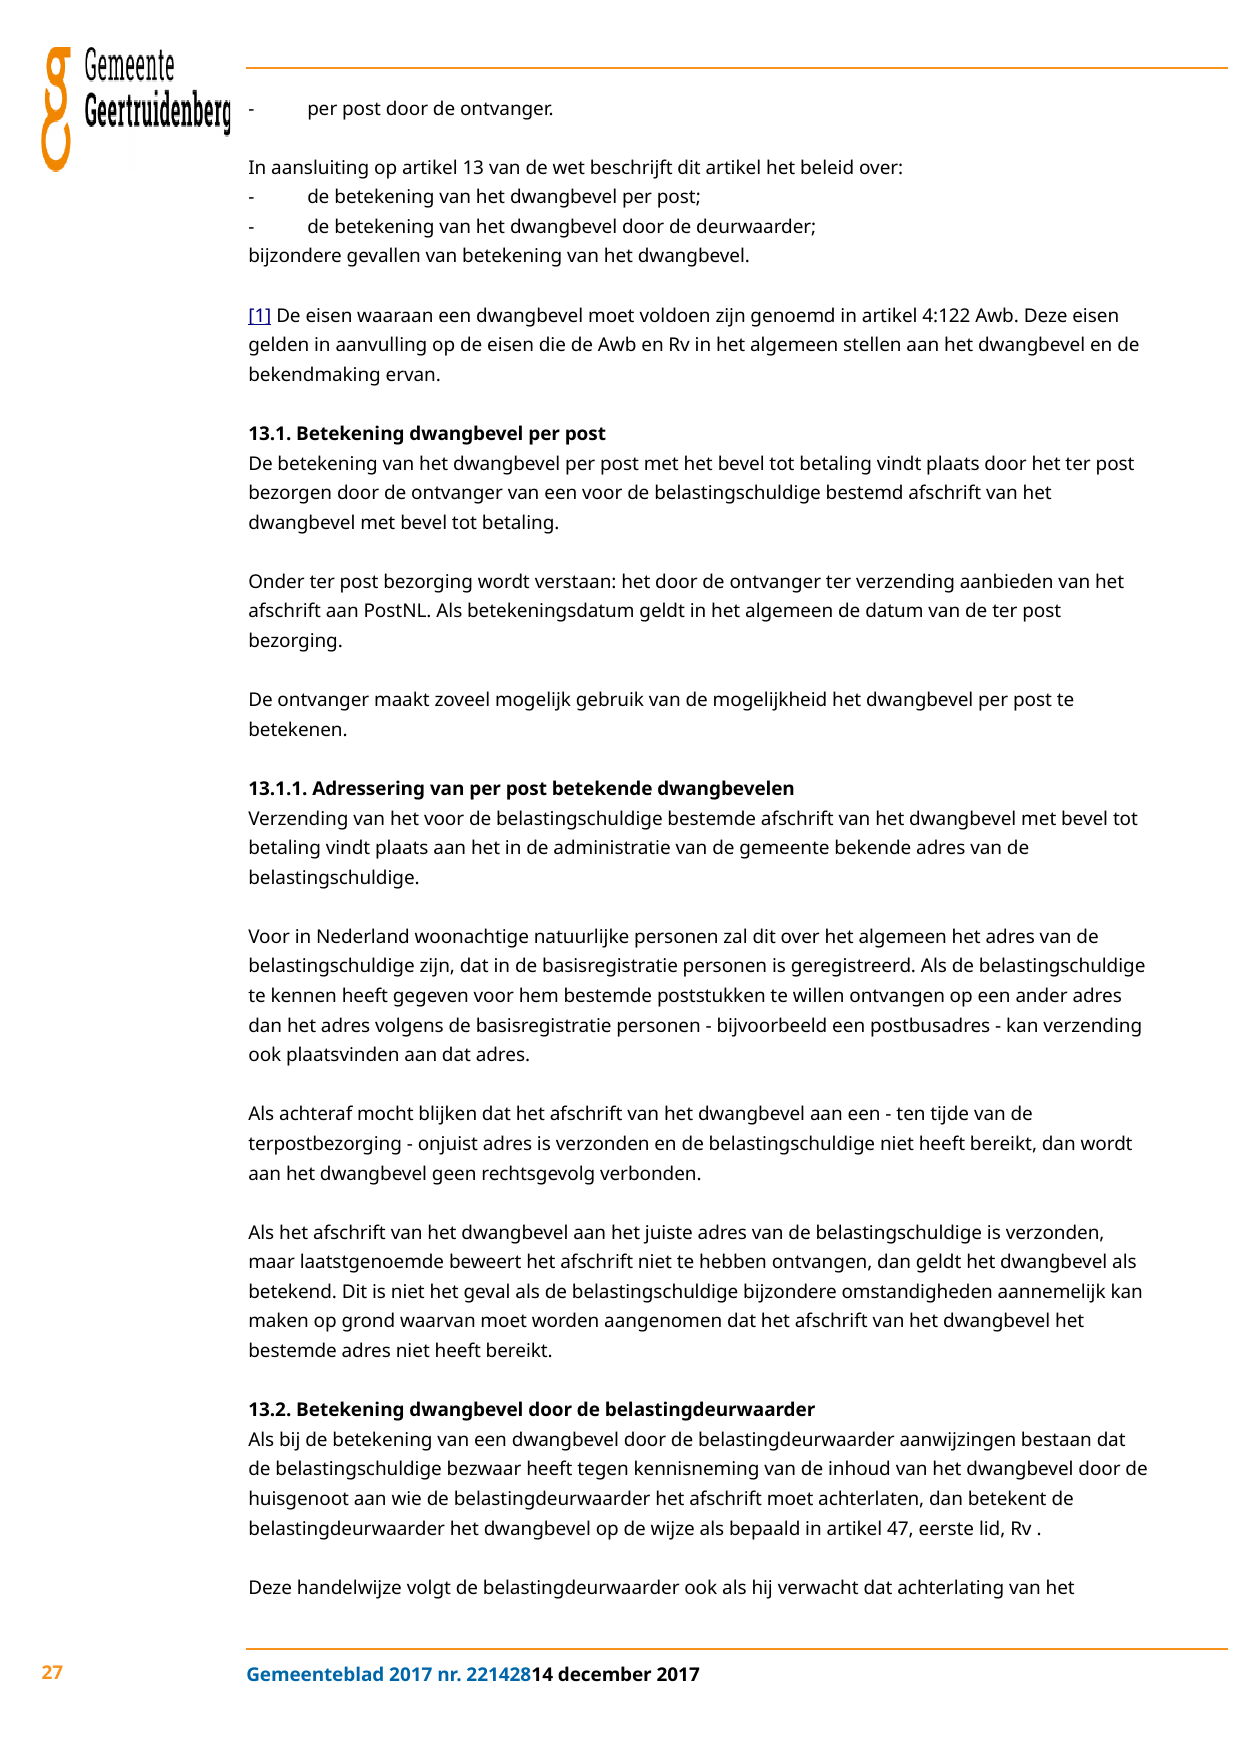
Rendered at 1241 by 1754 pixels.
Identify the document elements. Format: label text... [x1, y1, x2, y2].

text Als achteraf mocht blijken dat het afschrift van het dwangbevel aan een - ten tijde van de terpostbezorging - onjuist adres is verzonden en de belastingschuldige niet heeft bereikt, dan wordt aan het dwangbevel geen rechtsgevolg verbonden. [248, 1101, 1152, 1186]
text [1] De eisen waaraan een dwangbevel moet voldoen zijn genoemd in artikel 4:122 Awb. Deze eisen gelden in aanvulling op de eisen die de Awb en Rv in het algemeen stellen aan het dwangbevel en de bekendmaking ervan. [248, 302, 1152, 387]
text Voor in Nederland woonachtige natuurlijke personen zal dit over het algemeen het adres van de belastingschuldige zijn, dat in de basisregistratie personen is geregistreerd. Als de belastingschuldige te kennen heeft gegeven voor hem bestemde poststukken te willen ontvangen op een ander adres dan het adres volgens de basisregistratie personen - bijvoorbeeld een postbusadres - kan verzending ook plaatsvinden aan dat adres. [248, 923, 1152, 1067]
picture [41, 47, 231, 172]
list de betekening van het dwangbevel door de deurwaarder; [248, 213, 1152, 239]
text In aansluiting op artikel 13 van de wet beschrijft dit artikel het beleid over: [248, 154, 1152, 180]
text Als bij de betekening van een dwangbevel door de belastingdeurwaarder aanwijzingen bestaan dat de belastingschuldige bezwaar heeft tegen kennisneming van de inhoud van het dwangbevel door de huisgenoot aan wie de belastingdeurwaarder het afschrift moet achterlaten, dan betekent de belastingdeurwaarder het dwangbevel op de wijze als bepaald in artikel 47, eerste lid, Rv . [248, 1426, 1152, 1541]
text De ontvanger maakt zoveel mogelijk gebruik van de mogelijkheid het dwangbevel per post te betekenen. [248, 686, 1152, 742]
text Als het afschrift van het dwangbevel aan het juiste adres van de belastingschuldige is verzonden, maar laatstgenoemde beweert het afschrift niet te hebben ontvangen, dan geldt het dwangbevel als betekend. Dit is niet het geval als de belastingschuldige bijzondere omstandigheden aannemelijk kan maken op grond waarvan moet worden aangenomen dat het afschrift van het dwangbevel het bestemde adres niet heeft bereikt. [248, 1219, 1152, 1363]
text Onder ter post bezorging wordt verstaan: het door de ontvanger ter verzending aanbieden van het afschrift aan PostNL. Als betekeningsdatum geldt in het algemeen de datum van de ter post bezorging. [248, 568, 1152, 653]
text 13.1. Betekening dwangbevel per post [248, 420, 1152, 446]
list de betekening van het dwangbevel per post; [248, 183, 1152, 209]
list per post door de ontvanger. [248, 95, 1152, 121]
text 13.1.1. Adressering van per post betekende dwangbevelen [248, 775, 1152, 801]
text bijzondere gevallen van betekening van het dwangbevel. [248, 243, 1152, 268]
text De betekening van het dwangbevel per post met het bevel tot betaling vindt plaats door het ter post bezorgen door de ontvanger van een voor de belastingschuldige bestemd afschrift van het dwangbevel met bevel tot betaling. [248, 450, 1152, 535]
text Deze handelwijze volgt de belastingdeurwaarder ook als hij verwacht dat achterlating van het [248, 1574, 1152, 1600]
text Verzending van het voor de belastingschuldige bestemde afschrift van het dwangbevel met bevel tot betaling vindt plaats aan het in de administratie van de gemeente bekende adres van de belastingschuldige. [248, 805, 1152, 890]
text 13.2. Betekening dwangbevel door de belastingdeurwaarder [248, 1396, 1152, 1422]
